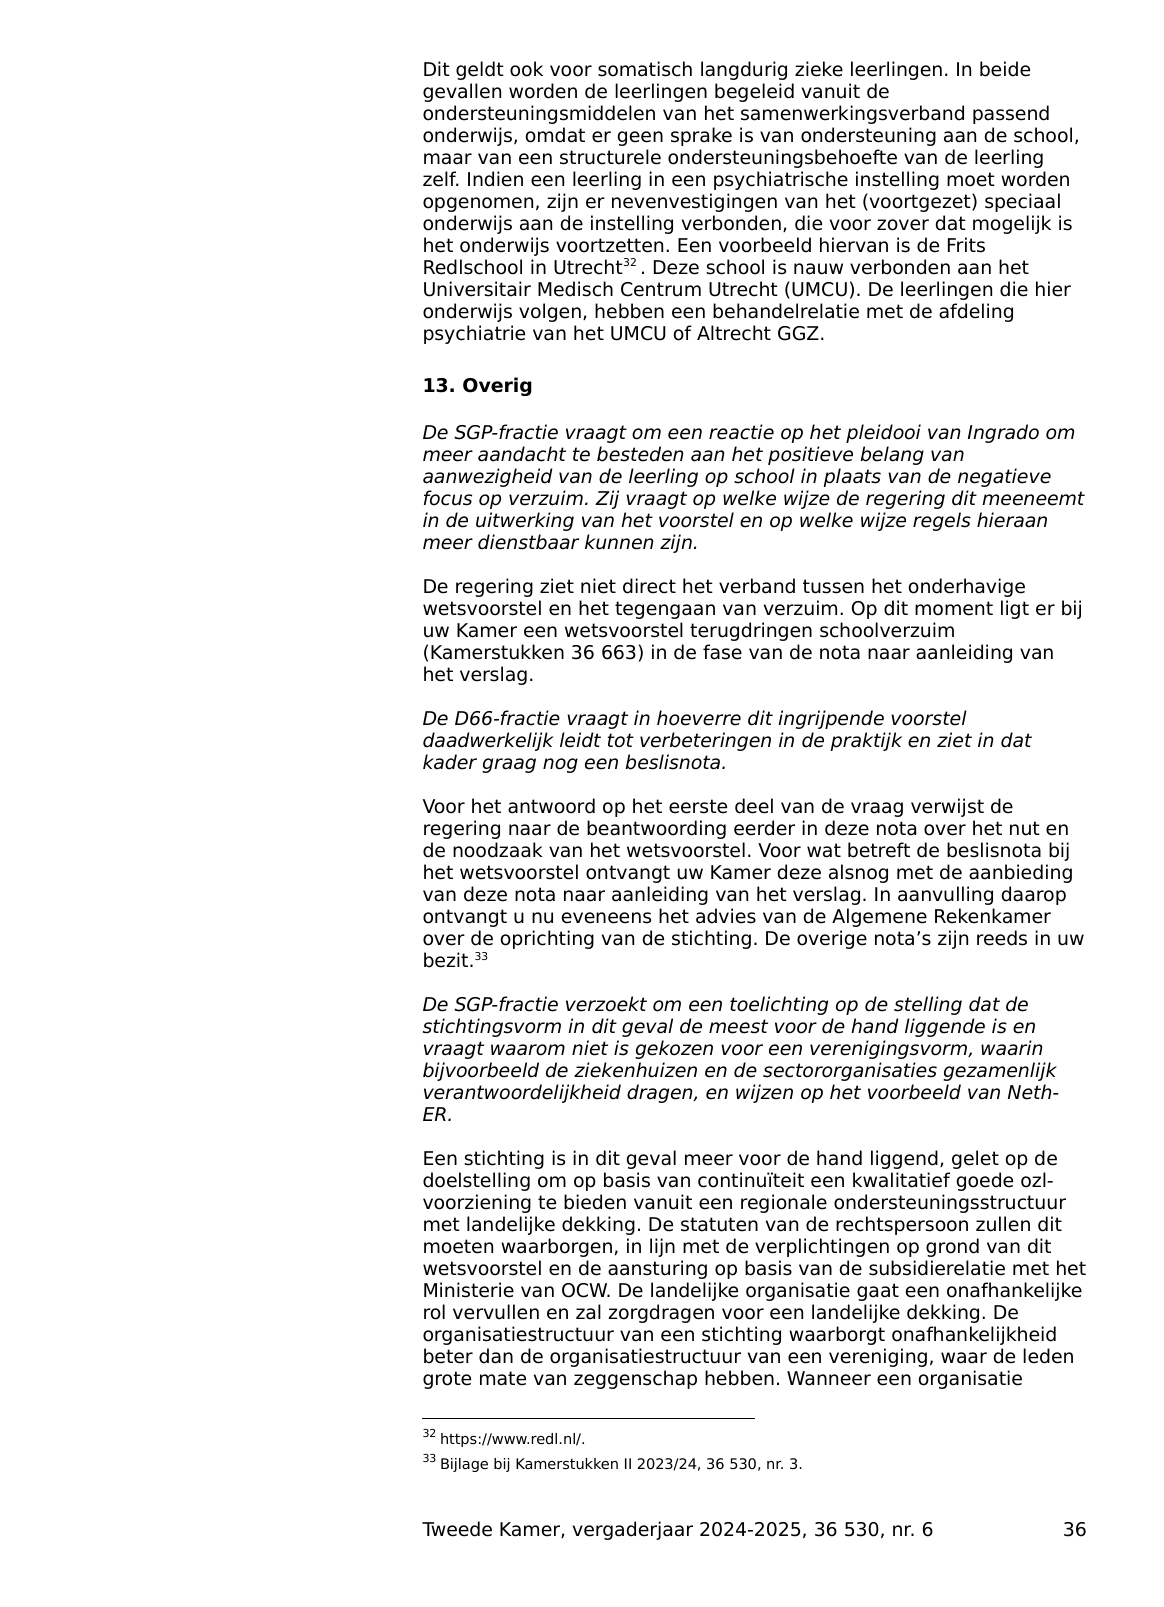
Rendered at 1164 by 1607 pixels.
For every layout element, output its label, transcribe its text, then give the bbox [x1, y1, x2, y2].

text Dit geldt ook voor somatisch langdurig zieke leerlingen. In beide gevallen worden de leerlingen begeleid vanuit de ondersteuningsmiddelen van het samenwerkingsverband passend onderwijs, omdat er geen sprake is van ondersteuning aan de school, maar van een structurele ondersteuningsbehoefte van de leerling zelf. Indien een leerling in een psychiatrische instelling moet worden opgenomen, zijn er nevenvestigingen van het (voortgezet) speciaal onderwijs aan de instelling verbonden, die voor zover dat mogelijk is het onderwijs voortzetten. Een voorbeeld hiervan is de Frits Redlschool in Utrecht. Deze school is nauw verbonden aan het Universitair Medisch Centrum Utrecht (UMCU). De leerlingen die hier onderwijs volgen, hebben een behandelrelatie met de afdeling psychiatrie van het UMCU of Altrecht GGZ. [422, 59, 1087, 345]
text De SGP-fractie vraagt om een reactie op het pleidooi van Ingrado om meer aandacht te besteden aan het positieve belang van aanwezigheid van de leerling op school in plaats van de negatieve focus op verzuim. Zij vraagt op welke wijze de regering dit meeneemt in de uitwerking van het voorstel en op welke wijze regels hieraan meer dienstbaar kunnen zijn. [422, 422, 1087, 554]
text De SGP-fractie verzoekt om een toelichting op de stelling dat de stichtingsvorm in dit geval de meest voor de hand liggende is en vraagt waarom niet is gekozen voor een verenigingsvorm, waarin bijvoorbeeld de ziekenhuizen en de sectororganisaties gezamenlijk verantwoordelijkheid dragen, en wijzen op het voorbeeld van Neth-ER. [422, 994, 1087, 1126]
text De D66-fractie vraagt in hoeverre dit ingrijpende voorstel daadwerkelijk leidt tot verbeteringen in de praktijk en ziet in dat kader graag nog een beslisnota. [422, 708, 1087, 774]
text Een stichting is in dit geval meer voor de hand liggend, gelet op de doelstelling om op basis van continuïteit een kwalitatief goede ozl-voorziening te bieden vanuit een regionale ondersteuningsstructuur met landelijke dekking. De statuten van de rechtspersoon zullen dit moeten waarborgen, in lijn met de verplichtingen op grond van dit wetsvoorstel en de aansturing op basis van de subsidierelatie met het Ministerie van OCW. De landelijke organisatie gaat een onafhankelijke rol vervullen en zal zorgdragen voor een landelijke dekking. De organisatiestructuur van een stichting waarborgt onafhankelijkheid beter dan de organisatiestructuur van een vereniging, waar de leden grote mate van zeggenschap hebben. Wanneer een organisatie [422, 1148, 1087, 1390]
subtitle 13. Overig [422, 375, 1087, 397]
text Bijlage bij Kamerstukken II 2023/24, 36 530, nr. 3. [422, 1452, 1087, 1474]
text De regering ziet niet direct het verband tussen het onderhavige wetsvoorstel en het tegengaan van verzuim. Op dit moment ligt er bij uw Kamer een wetsvoorstel terugdringen schoolverzuim (Kamerstukken 36 663) in de fase van de nota naar aanleiding van het verslag. [422, 576, 1087, 686]
text Voor het antwoord op het eerste deel van de vraag verwijst de regering naar de beantwoording eerder in deze nota over het nut en de noodzaak van het wetsvoorstel. Voor wat betreft de beslisnota bij het wetsvoorstel ontvangt uw Kamer deze alsnog met de aanbieding van deze nota naar aanleiding van het verslag. In aanvulling daarop ontvangt u nu eveneens het advies van de Algemene Rekenkamer over de oprichting van de stichting. De overige nota’s zijn reeds in uw bezit. [422, 796, 1087, 972]
text https://www.redl.nl/. [422, 1427, 1087, 1449]
